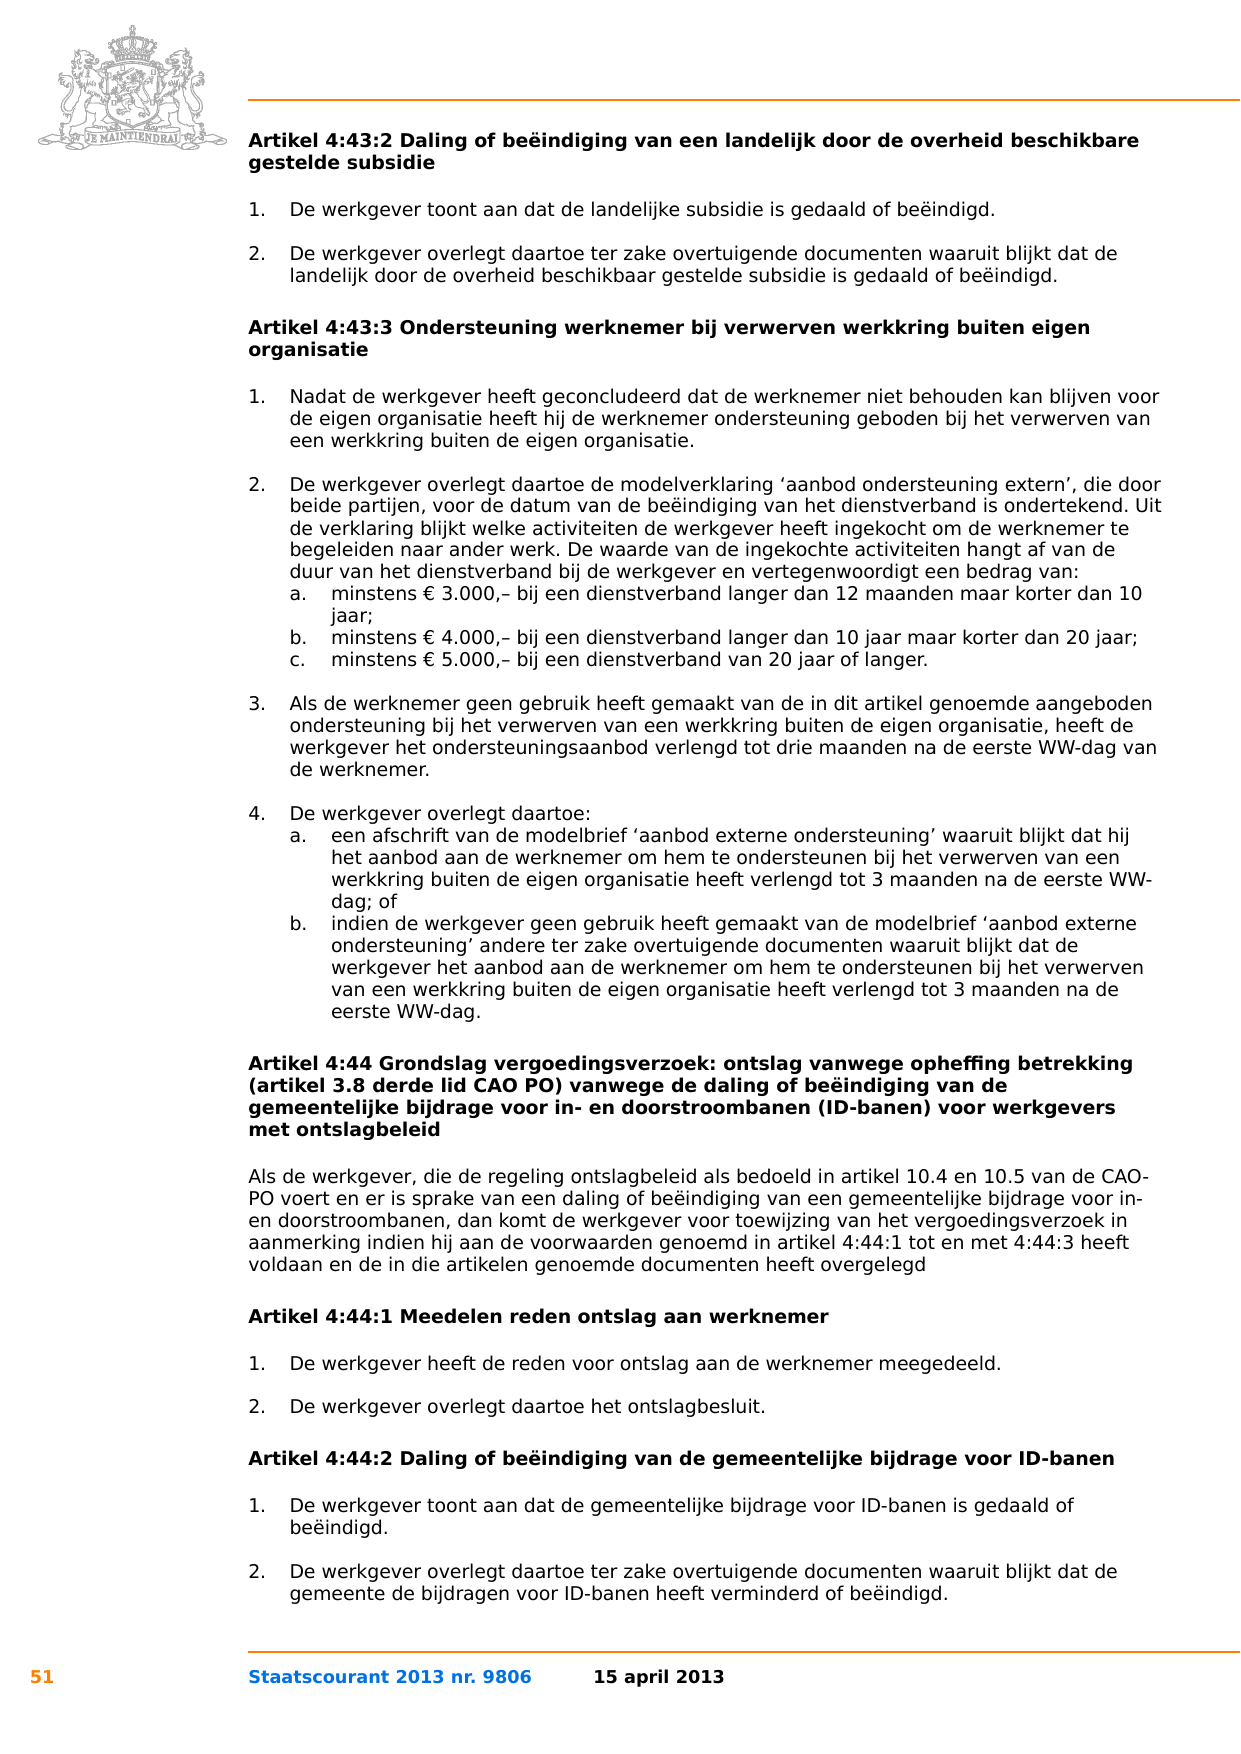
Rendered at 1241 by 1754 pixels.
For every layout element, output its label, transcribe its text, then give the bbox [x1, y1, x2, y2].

picture [38, 25, 227, 150]
subtitle Artikel 4:44:1 Meedelen reden ontslag aan werknemer [248, 1306, 1163, 1327]
text 2. De werkgever overlegt daartoe ter zake overtuigende documenten waaruit blijkt dat de landelijk door de overheid beschikbaar gestelde subsidie is gedaald of beëindigd. [248, 243, 1163, 287]
text 1. Nadat de werkgever heeft geconcludeerd dat de werknemer niet behouden kan blijven voor de eigen organisatie heeft hij de werknemer ondersteuning geboden bij het verwerven van een werkkring buiten de eigen organisatie. [248, 386, 1163, 452]
text b. minstens € 4.000,– bij een dienstverband langer dan 10 jaar maar korter dan 20 jaar; [289, 627, 1163, 649]
subtitle Artikel 4:44:2 Daling of beëindiging van de gemeentelijke bijdrage voor ID-banen [248, 1448, 1163, 1470]
subtitle Artikel 4:43:2 Daling of beëindiging van een landelijk door de overheid beschikbare gestelde subsidie [248, 130, 1163, 174]
text 2. De werkgever overlegt daartoe de modelverklaring ‘aanbod ondersteuning extern’, die door beide partijen, voor de datum van de beëindiging van het dienstverband is ondertekend. Uit de verklaring blijkt welke activiteiten de werkgever heeft ingekocht om de werknemer te begeleiden naar ander werk. De waarde van de ingekochte activiteiten hangt af van de duur van het dienstverband bij de werkgever en vertegenwoordigt een bedrag van: [248, 473, 1163, 583]
text 1. De werkgever toont aan dat de gemeentelijke bijdrage voor ID-banen is gedaald of beëindigd. [248, 1495, 1163, 1539]
text 1. De werkgever heeft de reden voor ontslag aan de werknemer meegedeeld. [248, 1352, 1163, 1374]
text Als de werkgever, die de regeling ontslagbeleid als bedoeld in artikel 10.4 en 10.5 van de CAO-PO voert en er is sprake van een daling of beëindiging van een gemeentelijke bijdrage voor in- en doorstroombanen, dan komt de werkgever voor toewijzing van het vergoedingsverzoek in aanmerking indien hij aan de voorwaarden genoemd in artikel 4:44:1 tot en met 4:44:3 heeft voldaan en de in die artikelen genoemde documenten heeft overgelegd [248, 1166, 1163, 1276]
text 4. De werkgever overlegt daartoe: [248, 803, 1163, 825]
text a. een afschrift van de modelbrief ‘aanbod externe ondersteuning’ waaruit blijkt dat hij het aanbod aan de werknemer om hem te ondersteunen bij het verwerven van een werkkring buiten de eigen organisatie heeft verlengd tot 3 maanden na de eerste WW-dag; of [289, 825, 1163, 913]
text 2. De werkgever overlegt daartoe ter zake overtuigende documenten waaruit blijkt dat de gemeente de bijdragen voor ID-banen heeft verminderd of beëindigd. [248, 1561, 1163, 1605]
text 2. De werkgever overlegt daartoe het ontslagbesluit. [248, 1396, 1163, 1418]
text 1. De werkgever toont aan dat de landelijke subsidie is gedaald of beëindigd. [248, 199, 1163, 221]
text c. minstens € 5.000,– bij een dienstverband van 20 jaar of langer. [289, 649, 1163, 671]
text 3. Als de werknemer geen gebruik heeft gemaakt van de in dit artikel genoemde aangeboden ondersteuning bij het verwerven van een werkkring buiten de eigen organisatie, heeft de werkgever het ondersteuningsaanbod verlengd tot drie maanden na de eerste WW-dag van de werknemer. [248, 693, 1163, 781]
subtitle Artikel 4:43:3 Ondersteuning werknemer bij verwerven werkkring buiten eigen organisatie [248, 317, 1163, 361]
text b. indien de werkgever geen gebruik heeft gemaakt van de modelbrief ‘aanbod externe ondersteuning’ andere ter zake overtuigende documenten waaruit blijkt dat de werkgever het aanbod aan de werknemer om hem te ondersteunen bij het verwerven van een werkkring buiten de eigen organisatie heeft verlengd tot 3 maanden na de eerste WW-dag. [289, 913, 1163, 1023]
subtitle Artikel 4:44 Grondslag vergoedingsverzoek: ontslag vanwege opheffing betrekking (artikel 3.8 derde lid CAO PO) vanwege de daling of beëindiging van de gemeentelijke bijdrage voor in- en doorstroombanen (ID-banen) voor werkgevers met ontslagbeleid [248, 1053, 1163, 1141]
text a. minstens € 3.000,– bij een dienstverband langer dan 12 maanden maar korter dan 10 jaar; [289, 583, 1163, 627]
